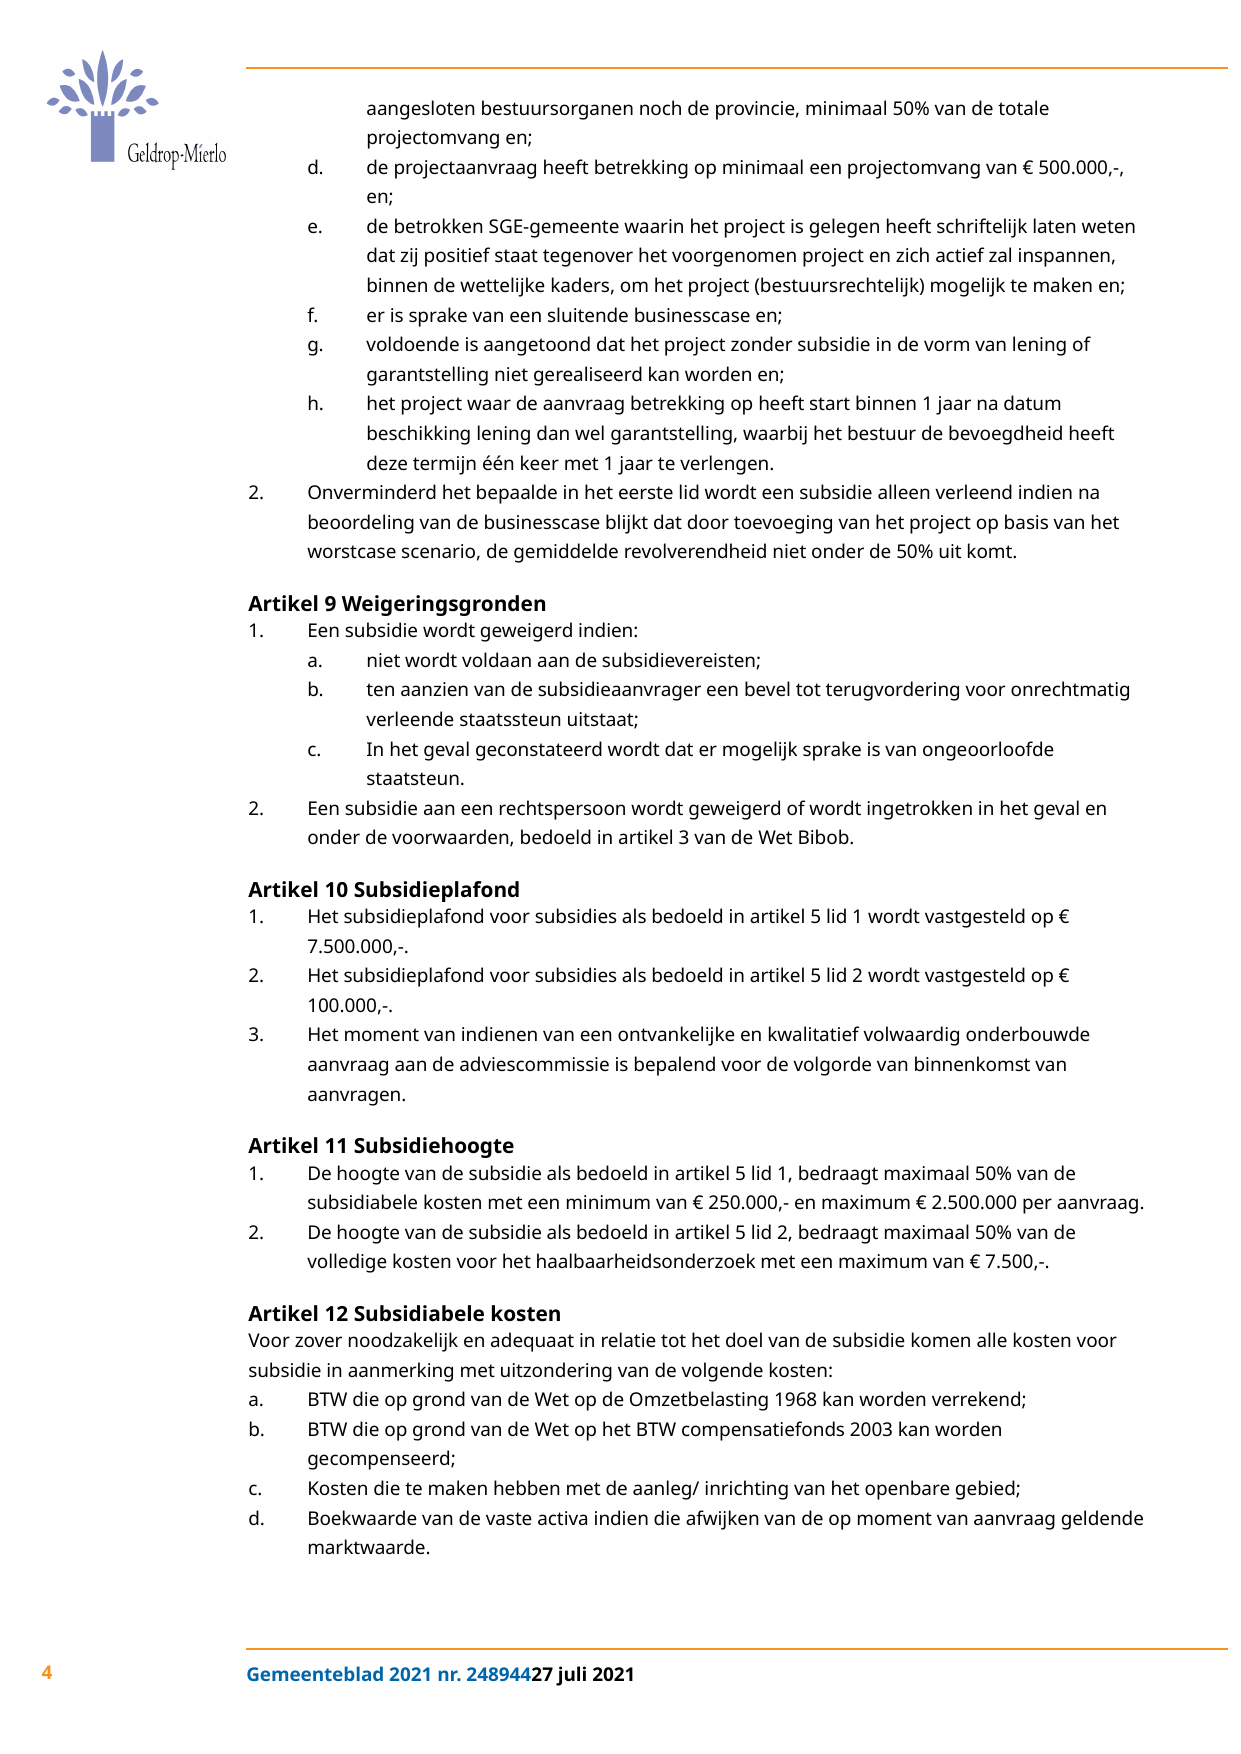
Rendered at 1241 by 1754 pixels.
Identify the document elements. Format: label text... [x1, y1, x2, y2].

list ten aanzien van de subsidieaanvrager een bevel tot terugvordering voor onrechtmatig verleende staatssteun uitstaat; [307, 677, 1152, 732]
list Het moment van indienen van een ontvankelijke en kwalitatief volwaardig onderbouwde aanvraag aan de adviescommissie is bepalend voor de volgorde van binnenkomst van aanvragen. [248, 1022, 1152, 1107]
list voldoende is aangetoond dat het project zonder subsidie in de vorm van lening of garantstelling niet gerealiseerd kan worden en; [307, 331, 1152, 387]
list De hoogte van de subsidie als bedoeld in artikel 5 lid 1, bedraagt maximaal 50% van de subsidiabele kosten met een minimum van € 250.000,- en maximum € 2.500.000 per aanvraag. [248, 1160, 1152, 1215]
picture [41, 47, 231, 172]
list niet wordt voldaan aan de subsidievereisten; [307, 647, 1152, 673]
list De hoogte van de subsidie als bedoeld in artikel 5 lid 2, bedraagt maximaal 50% van de volledige kosten voor het haalbaarheidsonderzoek met een maximum van € 7.500,-. [248, 1219, 1152, 1274]
list Kosten die te maken hebben met de aanleg/ inrichting van het openbare gebied; [248, 1475, 1152, 1501]
text Voor zover noodzakelijk en adequaat in relatie tot het doel van de subsidie komen alle kosten voor subsidie in aanmerking met uitzondering van de volgende kosten: [248, 1327, 1152, 1383]
text Artikel 12 Subsidiabele kosten [248, 1299, 1152, 1327]
list Het subsidieplafond voor subsidies als bedoeld in artikel 5 lid 1 wordt vastgesteld op € 7.500.000,-. [248, 903, 1152, 959]
list Boekwaarde van de vaste activa indien die afwijken van de op moment van aanvraag geldende marktwaarde. [248, 1505, 1152, 1560]
text Artikel 11 Subsidiehoogte [248, 1131, 1152, 1160]
list BTW die op grond van de Wet op het BTW compensatiefonds 2003 kan worden gecompenseerd; [248, 1416, 1152, 1471]
list de betrokken SGE-gemeente waarin het project is gelegen heeft schriftelijk laten weten dat zij positief staat tegenover het voorgenomen project en zich actief zal inspannen, binnen de wettelijke kaders, om het project (bestuursrechtelijk) mogelijk te maken en; [307, 213, 1152, 298]
list er is sprake van een sluitende businesscase en; [307, 302, 1152, 328]
list Onverminderd het bepaalde in het eerste lid wordt een subsidie alleen verleend indien na beoordeling van de businesscase blijkt dat door toevoeging van het project op basis van het worstcase scenario, de gemiddelde revolverendheid niet onder de 50% uit komt. [248, 479, 1152, 564]
list BTW die op grond van de Wet op de Omzetbelasting 1968 kan worden verrekend; [248, 1386, 1152, 1412]
text Artikel 9 Weigeringsgronden [248, 589, 1152, 617]
list Een subsidie aan een rechtspersoon wordt geweigerd of wordt ingetrokken in het geval en onder de voorwaarden, bedoeld in artikel 3 van de Wet Bibob. [248, 795, 1152, 850]
list aangesloten bestuursorganen noch de provincie, minimaal 50% van de totale projectomvang en; [307, 95, 1152, 150]
text Artikel 10 Subsidieplafond [248, 875, 1152, 903]
list Het subsidieplafond voor subsidies als bedoeld in artikel 5 lid 2 wordt vastgesteld op € 100.000,-. [248, 962, 1152, 1018]
list het project waar de aanvraag betrekking op heeft start binnen 1 jaar na datum beschikking lening dan wel garantstelling, waarbij het bestuur de bevoegdheid heeft deze termijn één keer met 1 jaar te verlengen. [307, 391, 1152, 476]
list de projectaanvraag heeft betrekking op minimaal een projectomvang van € 500.000,-, en; [307, 154, 1152, 209]
list In het geval geconstateerd wordt dat er mogelijk sprake is van ongeoorloofde staatsteun. [307, 736, 1152, 791]
list Een subsidie wordt geweigerd indien: [248, 617, 1152, 643]
